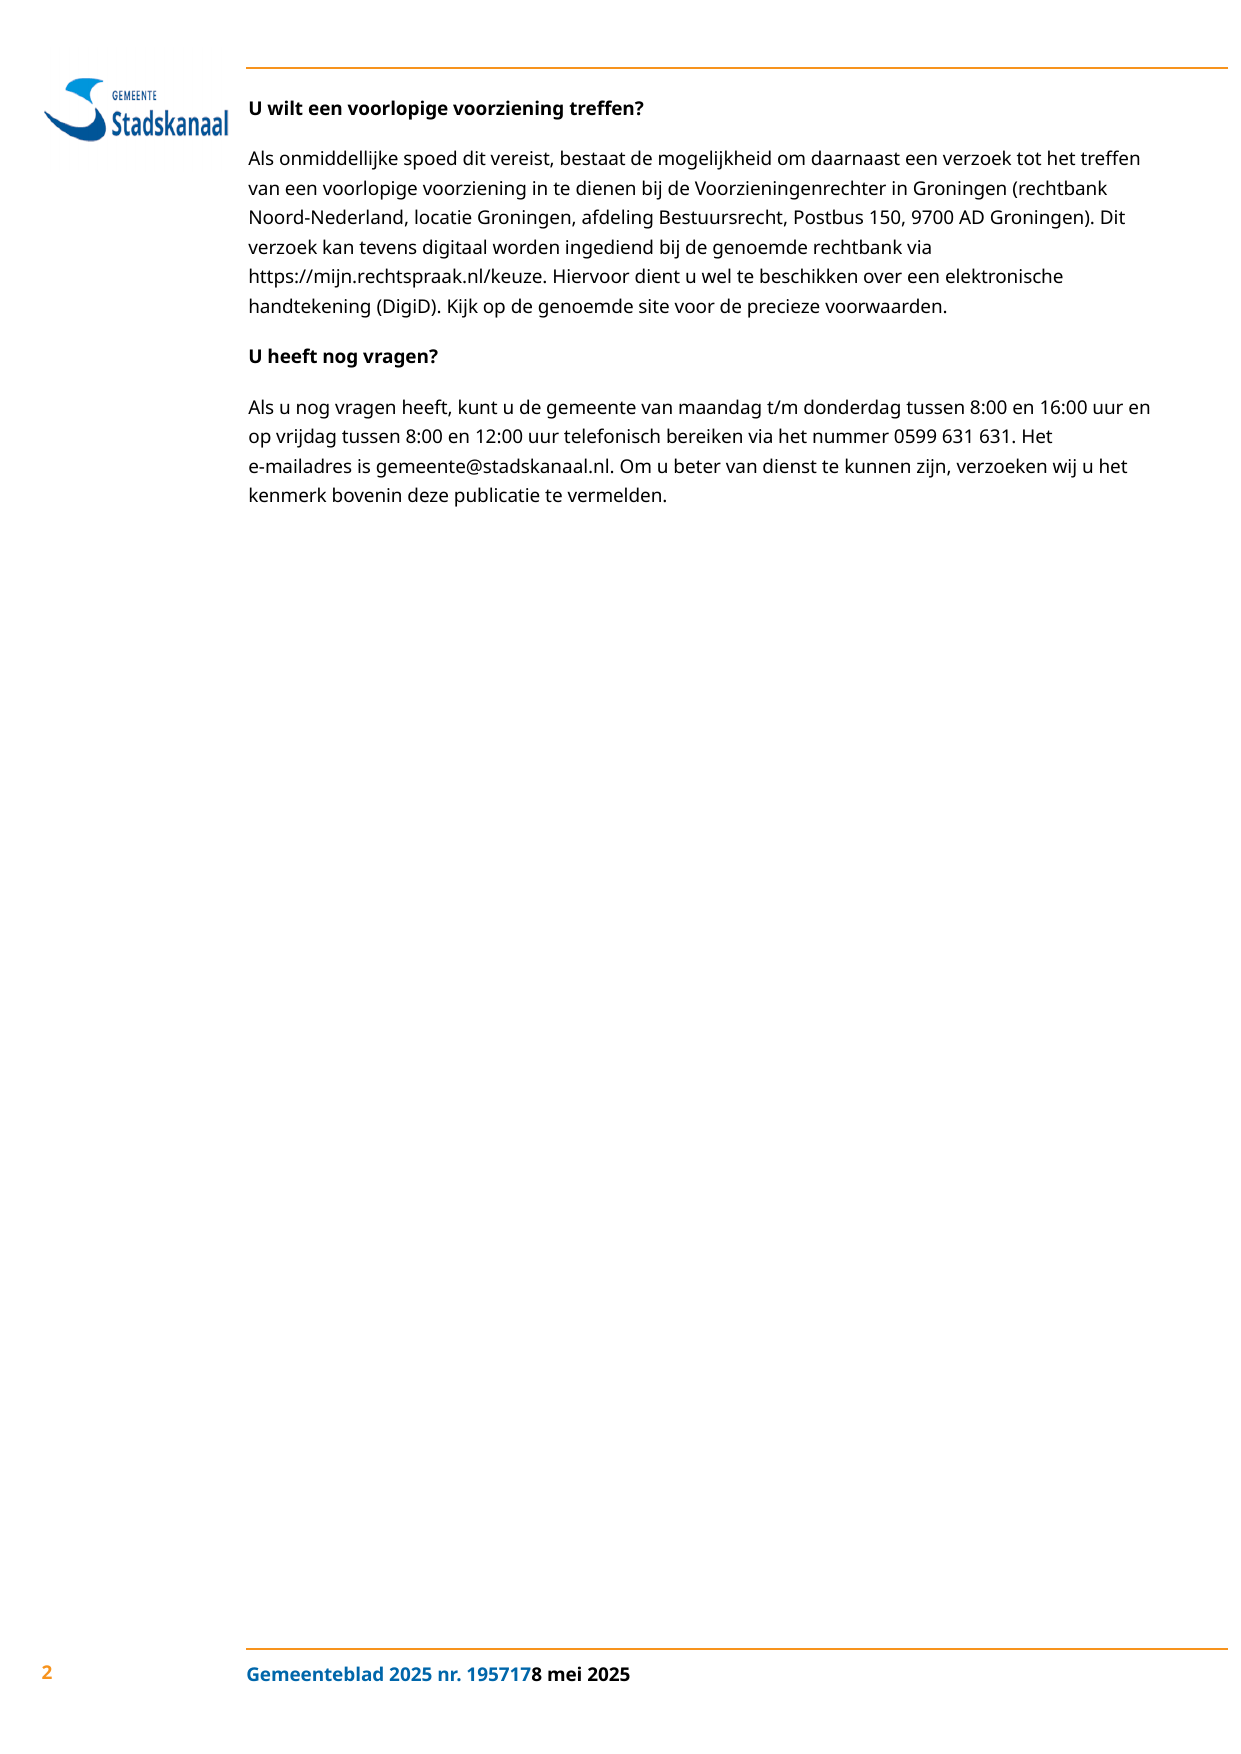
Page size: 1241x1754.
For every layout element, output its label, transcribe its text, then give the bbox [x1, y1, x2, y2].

text U wilt een voorlopige voorziening treffen? [248, 95, 1152, 121]
text U heeft nog vragen? [248, 343, 1152, 369]
text Als onmiddellijke spoed dit vereist, bestaat de mogelijkheid om daarnaast een verzoek tot het treffen van een voorlopige voorziening in te dienen bij de Voorzieningenrechter in Groningen (rechtbank Noord-Nederland, locatie Groningen, afdeling Bestuursrecht, Postbus 150, 9700 AD Groningen). Dit verzoek kan tevens digitaal worden ingediend bij de genoemde rechtbank via https://mijn.rechtspraak.nl/keuze. Hiervoor dient u wel te beschikken over een elektronische handtekening (DigiD). Kijk op de genoemde site voor de precieze voorwaarden. [248, 145, 1152, 319]
text Als u nog vragen heeft, kunt u de gemeente van maandag t/m donderdag tussen 8:00 en 16:00 uur en op vrijdag tussen 8:00 en 12:00 uur telefonisch bereiken via het nummer 0599 631 631. Het e‑mailadres is gemeente@stadskanaal.nl. Om u beter van dienst te kunnen zijn, verzoeken wij u het kenmerk bovenin deze publicatie te vermelden. [248, 394, 1152, 508]
picture [41, 47, 231, 172]
